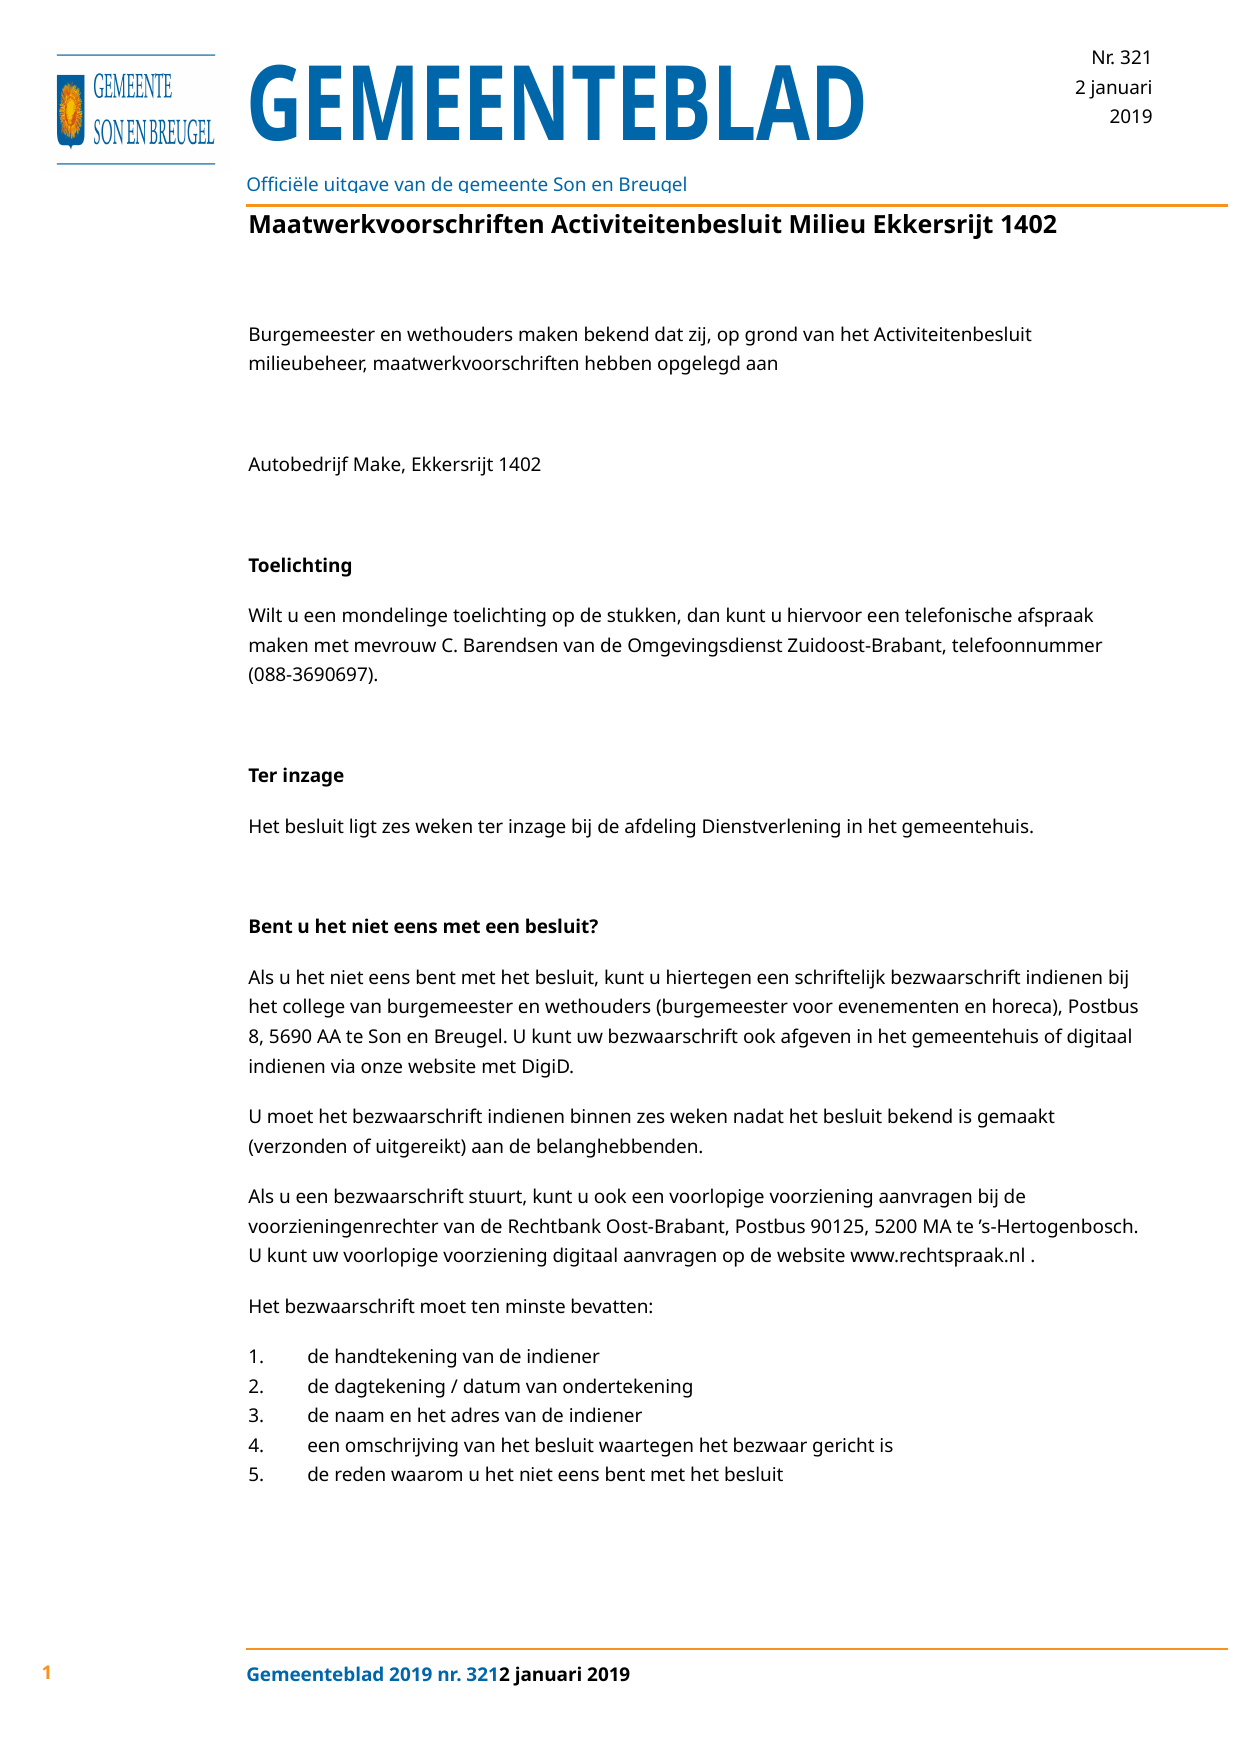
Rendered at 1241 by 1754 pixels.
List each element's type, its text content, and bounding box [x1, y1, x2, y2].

text Het besluit ligt zes weken ter inzage bij de afdeling Dienstverlening in het gemeentehuis. [248, 813, 1152, 838]
list de naam en het adres van de indiener [248, 1402, 1152, 1428]
text Wilt u een mondelinge toelichting op de stukken, dan kunt u hiervoor een telefonische afspraak maken met mevrouw C. Barendsen van de Omgevingsdienst Zuidoost-Brabant, telefoonnummer (088-3690697). [248, 602, 1152, 687]
picture [41, 47, 231, 172]
text Autobedrijf Make, Ekkersrijt 1402 [248, 451, 1152, 477]
text U moet het bezwaarschrift indienen binnen zes weken nadat het besluit bekend is gemaakt (verzonden of uitgereikt) aan de belanghebbenden. [248, 1103, 1152, 1158]
text Burgemeester en wethouders maken bekend dat zij, op grond van het Activiteitenbesluit milieubeheer, maatwerkvoorschriften hebben opgelegd aan [248, 321, 1152, 376]
text Maatwerkvoorschriften Activiteitenbesluit Milieu Ekkersrijt 1402 [248, 207, 1152, 241]
text Ter inzage [248, 762, 1152, 788]
list de dagtekening / datum van ondertekening [248, 1373, 1152, 1398]
list de handtekening van de indiener [248, 1343, 1152, 1369]
text Het bezwaarschrift moet ten minste bevatten: [248, 1293, 1152, 1318]
list een omschrijving van het besluit waartegen het bezwaar gericht is [248, 1432, 1152, 1458]
text Bent u het niet eens met een besluit? [248, 914, 1152, 939]
text Als u het niet eens bent met het besluit, kunt u hiertegen een schriftelijk bezwaarschrift indienen bij het college van burgemeester en wethouders (burgemeester voor evenementen en horeca), Postbus 8, 5690 AA te Son en Breugel. U kunt uw bezwaarschrift ook afgeven in het gemeentehuis of digitaal indienen via onze website met DigiD. [248, 964, 1152, 1078]
list de reden waarom u het niet eens bent met het besluit [248, 1462, 1152, 1487]
text Toelichting [248, 552, 1152, 578]
text Als u een bezwaarschrift stuurt, kunt u ook een voorlopige voorziening aanvragen bij de voorzieningenrechter van de Rechtbank Oost-Brabant, Postbus 90125, 5200 MA te ’s-Hertogenbosch. U kunt uw voorlopige voorziening digitaal aanvragen op de website www.rechtspraak.nl . [248, 1183, 1152, 1268]
